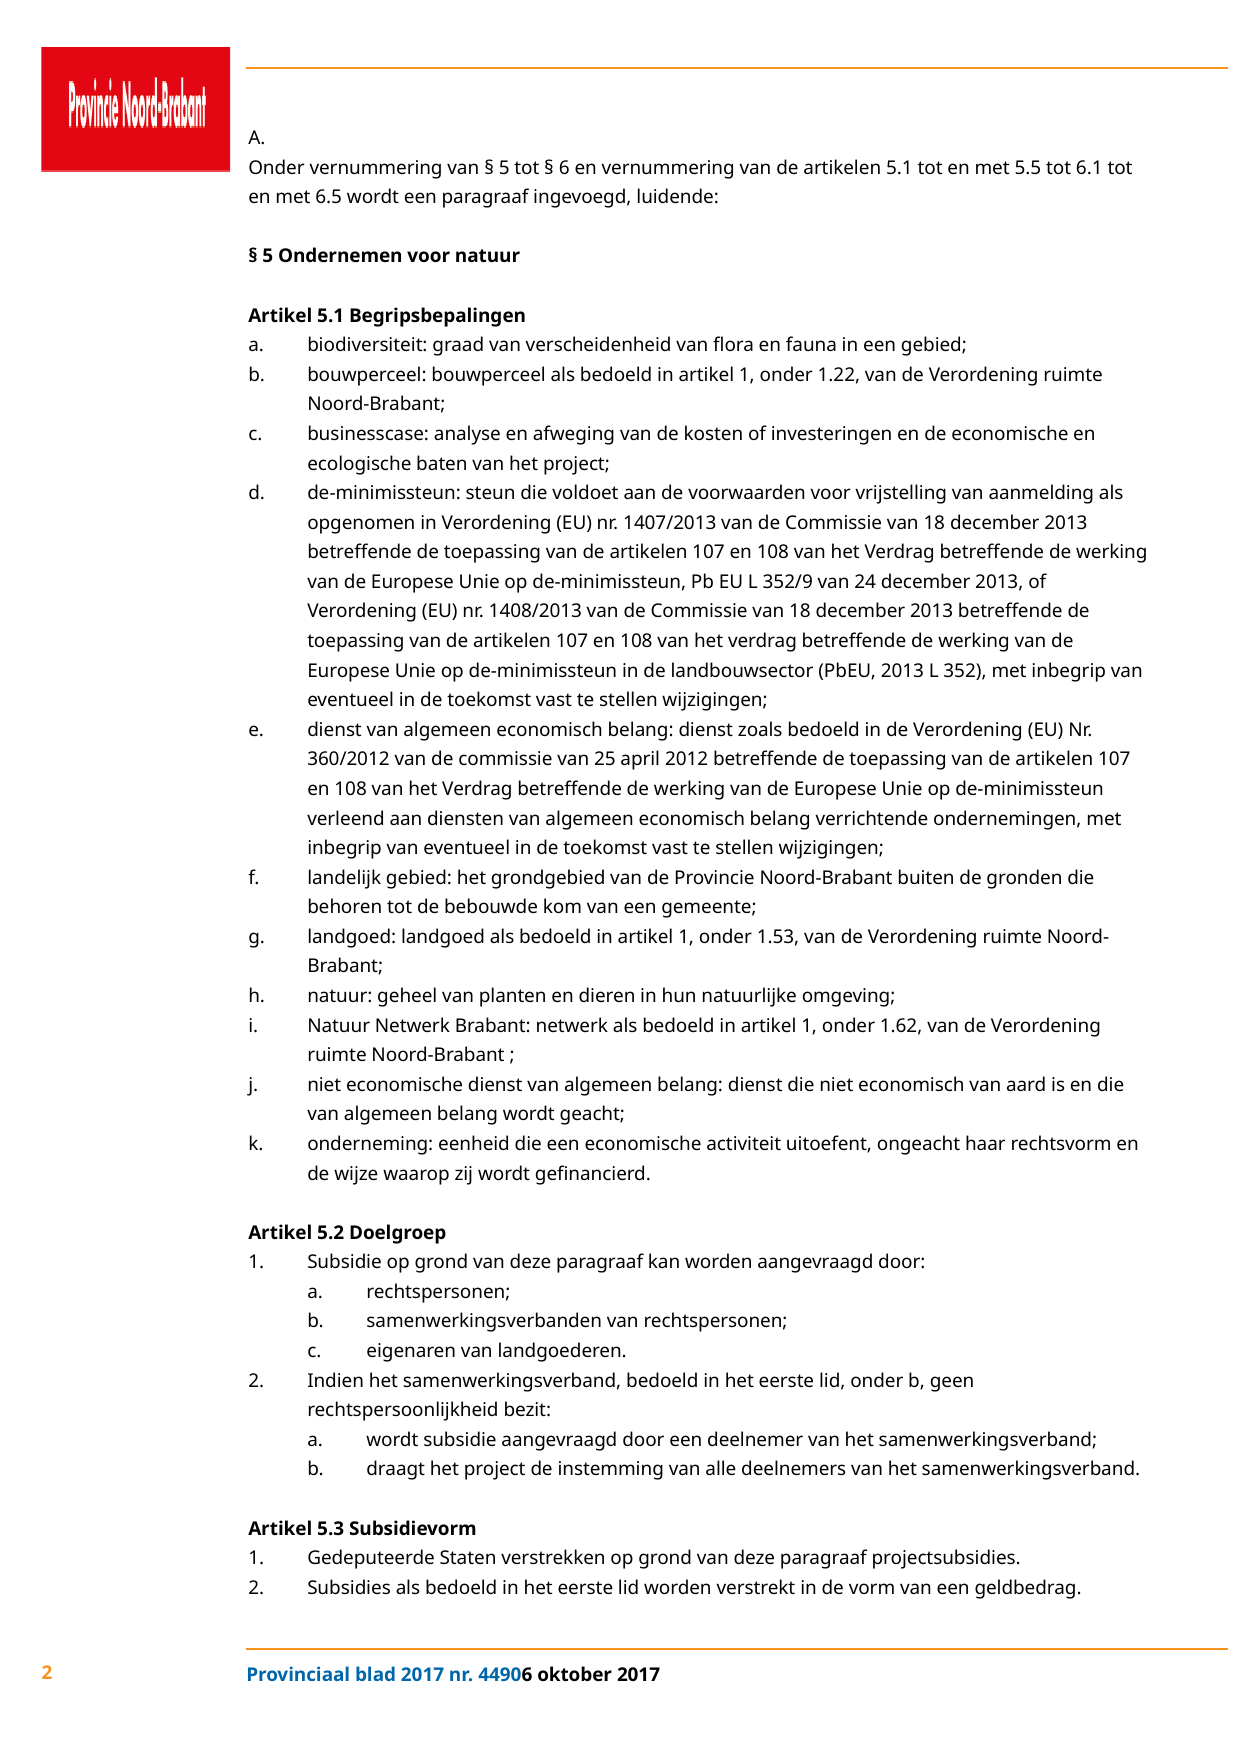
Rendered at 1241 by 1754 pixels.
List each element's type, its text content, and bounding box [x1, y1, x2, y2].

text Artikel 5.2 Doelgroep [248, 1219, 1152, 1245]
list biodiversiteit: graad van verscheidenheid van flora en fauna in een gebied; [248, 331, 1152, 357]
list landelijk gebied: het grondgebied van de Provincie Noord-Brabant buiten de gronden die behoren tot de bebouwde kom van een gemeente; [248, 864, 1152, 919]
list dienst van algemeen economisch belang: dienst zoals bedoeld in de Verordening (EU) Nr. 360/2012 van de commissie van 25 april 2012 betreffende de toepassing van de artikelen 107 en 108 van het Verdrag betreffende de werking van de Europese Unie op de-minimissteun verleend aan diensten van algemeen economisch belang verrichtende ondernemingen, met inbegrip van eventueel in de toekomst vast te stellen wijzigingen; [248, 716, 1152, 860]
text § 5 Ondernemen voor natuur [248, 243, 1152, 268]
text Onder vernummering van § 5 tot § 6 en vernummering van de artikelen 5.1 tot en met 5.5 tot 6.1 tot en met 6.5 wordt een paragraaf ingevoegd, luidende: [248, 154, 1152, 209]
list Gedeputeerde Staten verstrekken op grond van deze paragraaf projectsubsidies. [248, 1544, 1152, 1570]
list eigenaren van landgoederen. [307, 1337, 1152, 1363]
text Artikel 5.3 Subsidievorm [248, 1515, 1152, 1541]
text A. [248, 124, 1152, 150]
list rechtspersonen; [307, 1278, 1152, 1304]
list landgoed: landgoed als bedoeld in artikel 1, onder 1.53, van de Verordening ruimte Noord-Brabant; [248, 923, 1152, 978]
list wordt subsidie aangevraagd door een deelnemer van het samenwerkingsverband; [307, 1426, 1152, 1452]
list Natuur Netwerk Brabant: netwerk als bedoeld in artikel 1, onder 1.62, van de Verordening ruimte Noord-Brabant ; [248, 1012, 1152, 1067]
list Indien het samenwerkingsverband, bedoeld in het eerste lid, onder b, geen rechtspersoonlijkheid bezit: [248, 1367, 1152, 1422]
list natuur: geheel van planten en dieren in hun natuurlijke omgeving; [248, 982, 1152, 1008]
list Subsidies als bedoeld in het eerste lid worden verstrekt in de vorm van een geldbedrag. [248, 1574, 1152, 1600]
list samenwerkingsverbanden van rechtspersonen; [307, 1308, 1152, 1333]
text Artikel 5.1 Begripsbepalingen [248, 302, 1152, 328]
list draagt het project de instemming van alle deelnemers van het samenwerkingsverband. [307, 1456, 1152, 1481]
list de-minimissteun: steun die voldoet aan de voorwaarden voor vrijstelling van aanmelding als opgenomen in Verordening (EU) nr. 1407/2013 van de Commissie van 18 december 2013 betreffende de toepassing van de artikelen 107 en 108 van het Verdrag betreffende de werking van de Europese Unie op de-minimissteun, Pb EU L 352/9 van 24 december 2013, of Verordening (EU) nr. 1408/2013 van de Commissie van 18 december 2013 betreffende de toepassing van de artikelen 107 en 108 van het verdrag betreffende de werking van de Europese Unie op de-minimissteun in de landbouwsector (PbEU, 2013 L 352), met inbegrip van eventueel in de toekomst vast te stellen wijzigingen; [248, 479, 1152, 712]
picture [41, 47, 231, 172]
list onderneming: eenheid die een economische activiteit uitoefent, ongeacht haar rechtsvorm en de wijze waarop zij wordt gefinancierd. [248, 1130, 1152, 1186]
list Subsidie op grond van deze paragraaf kan worden aangevraagd door: [248, 1248, 1152, 1274]
list businesscase: analyse en afweging van de kosten of investeringen en de economische en ecologische baten van het project; [248, 420, 1152, 476]
list niet economische dienst van algemeen belang: dienst die niet economisch van aard is en die van algemeen belang wordt geacht; [248, 1071, 1152, 1126]
list bouwperceel: bouwperceel als bedoeld in artikel 1, onder 1.22, van de Verordening ruimte Noord-Brabant; [248, 361, 1152, 416]
